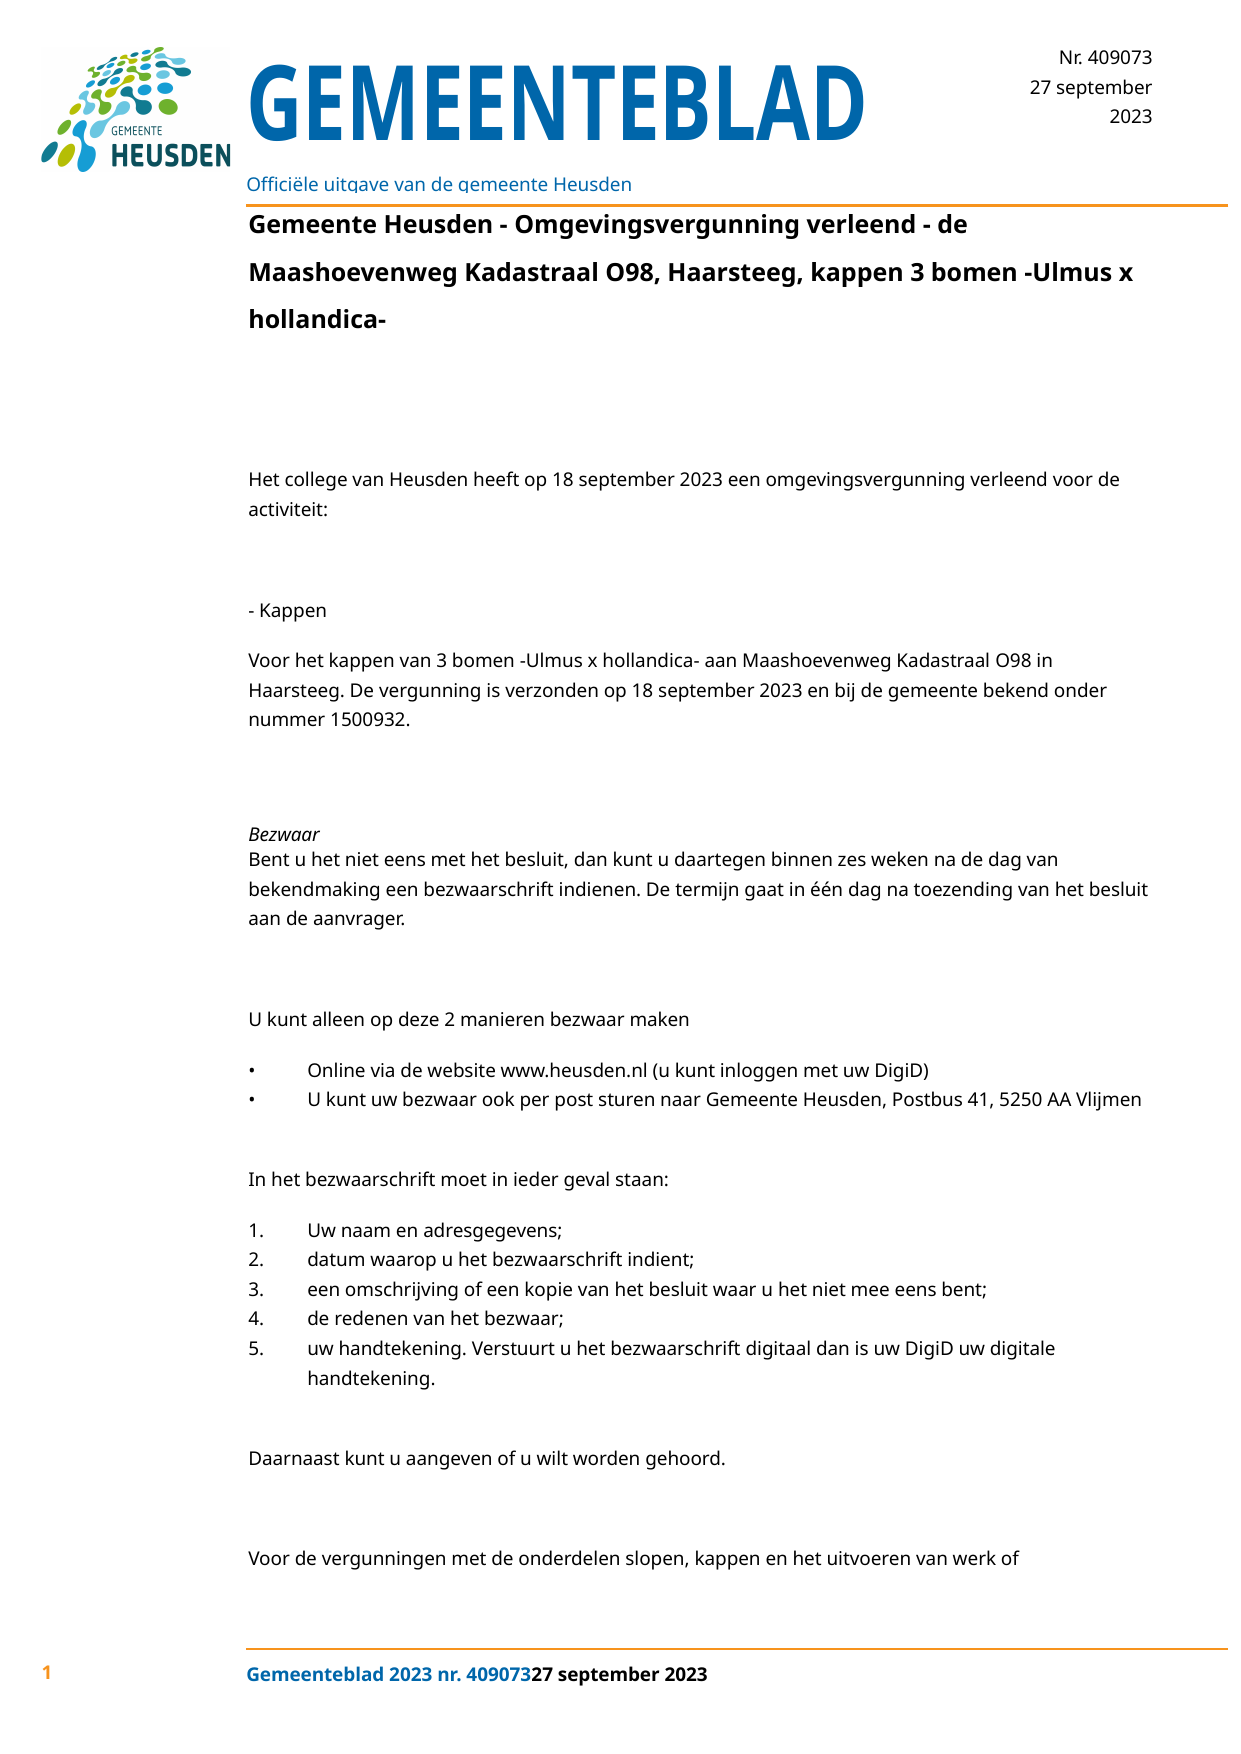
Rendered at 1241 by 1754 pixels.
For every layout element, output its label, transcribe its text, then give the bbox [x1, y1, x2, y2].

text In het bezwaarschrift moet in ieder geval staan: [248, 1166, 1152, 1192]
picture [41, 47, 231, 172]
list uw handtekening. Verstuurt u het bezwaarschrift digitaal dan is uw DigiD uw digitale handtekening. [248, 1335, 1152, 1391]
list datum waarop u het bezwaarschrift indient; [248, 1246, 1152, 1272]
text Gemeente Heusden - Omgevingsvergunning verleend - de Maashoevenweg Kadastraal O98, Haarsteeg, kappen 3 bomen -Ulmus x hollandica- [248, 207, 1152, 336]
list de redenen van het bezwaar; [248, 1306, 1152, 1331]
text Het college van Heusden heeft op 18 september 2023 een omgevingsvergunning verleend voor de activiteit: [248, 466, 1152, 522]
list een omschrijving of een kopie van het besluit waar u het niet mee eens bent; [248, 1276, 1152, 1302]
text Voor het kappen van 3 bomen -Ulmus x hollandica- aan Maashoevenweg Kadastraal O98 in Haarsteeg. De vergunning is verzonden op 18 september 2023 en bij de gemeente bekend onder nummer 1500932. [248, 647, 1152, 732]
text Voor de vergunningen met de onderdelen slopen, kappen en het uitvoeren van werk of [248, 1546, 1152, 1571]
text Bezwaar [248, 821, 1152, 846]
text Bent u het niet eens met het besluit, dan kunt u daartegen binnen zes weken na de dag van bekendmaking een bezwaarschrift indienen. De termijn gaat in één dag na toezending van het besluit aan de aanvrager. [248, 846, 1152, 931]
text U kunt alleen op deze 2 manieren bezwaar maken [248, 1006, 1152, 1032]
text Daarnaast kunt u aangeven of u wilt worden gehoord. [248, 1445, 1152, 1471]
list Uw naam en adresgegevens; [248, 1217, 1152, 1243]
list Online via de website www.heusden.nl (u kunt inloggen met uw DigiD) [248, 1057, 1152, 1083]
list U kunt uw bezwaar ook per post sturen naar Gemeente Heusden, Postbus 41, 5250 AA Vlijmen [248, 1086, 1152, 1112]
text - Kappen [248, 597, 1152, 622]
